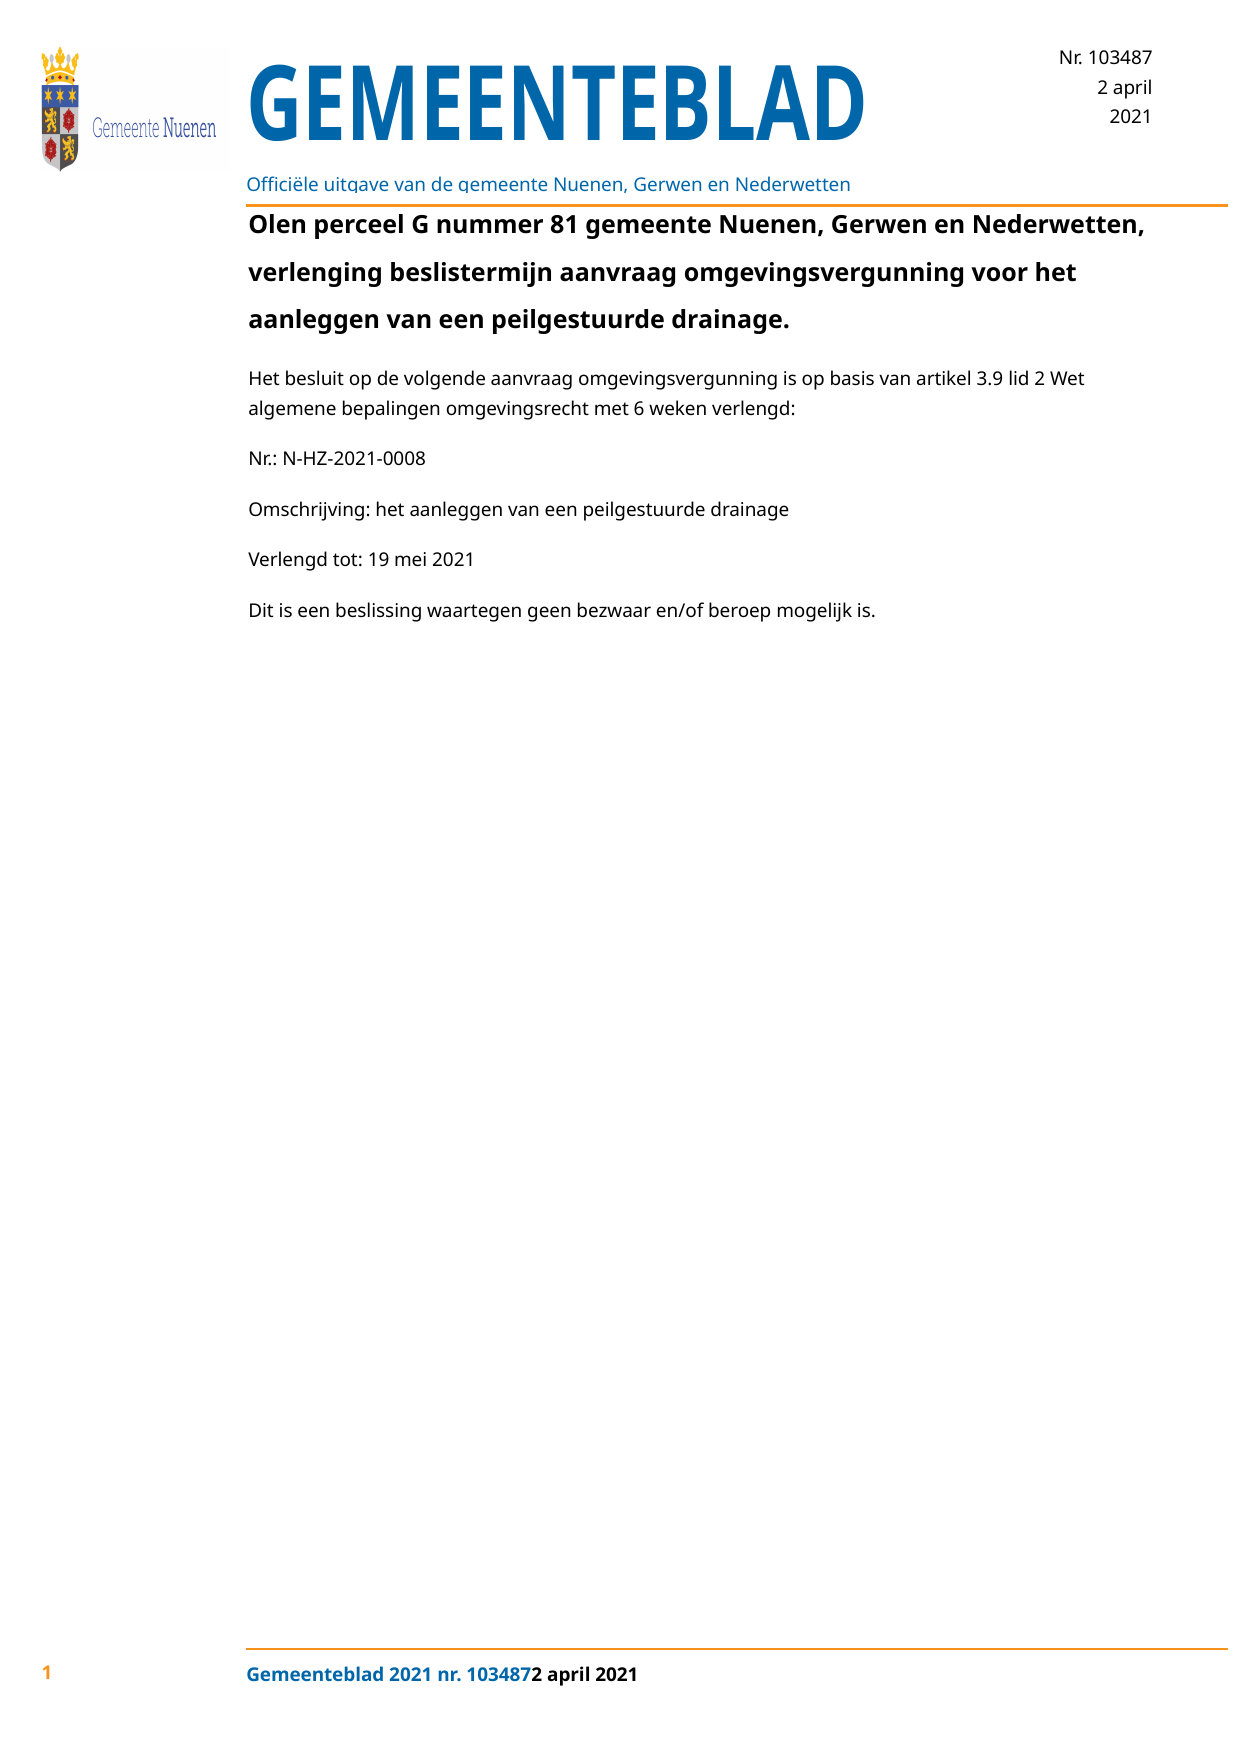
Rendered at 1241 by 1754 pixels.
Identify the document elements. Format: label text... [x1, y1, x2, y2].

text Dit is een beslissing waartegen geen bezwaar en/of beroep mogelijk is. [248, 597, 1152, 622]
text Omschrijving: het aanleggen van een peilgestuurde drainage [248, 496, 1152, 522]
text Nr.: N-HZ-2021-0008 [248, 446, 1152, 471]
text Olen perceel G nummer 81 gemeente Nuenen, Gerwen en Nederwetten, verlenging beslistermijn aanvraag omgevingsvergunning voor het aanleggen van een peilgestuurde drainage. [248, 207, 1152, 336]
text Het besluit op de volgende aanvraag omgevingsvergunning is op basis van artikel 3.9 lid 2 Wet algemene bepalingen omgevingsrecht met 6 weken verlengd: [248, 366, 1152, 421]
picture [41, 47, 231, 172]
text Verlengd tot: 19 mei 2021 [248, 546, 1152, 572]
